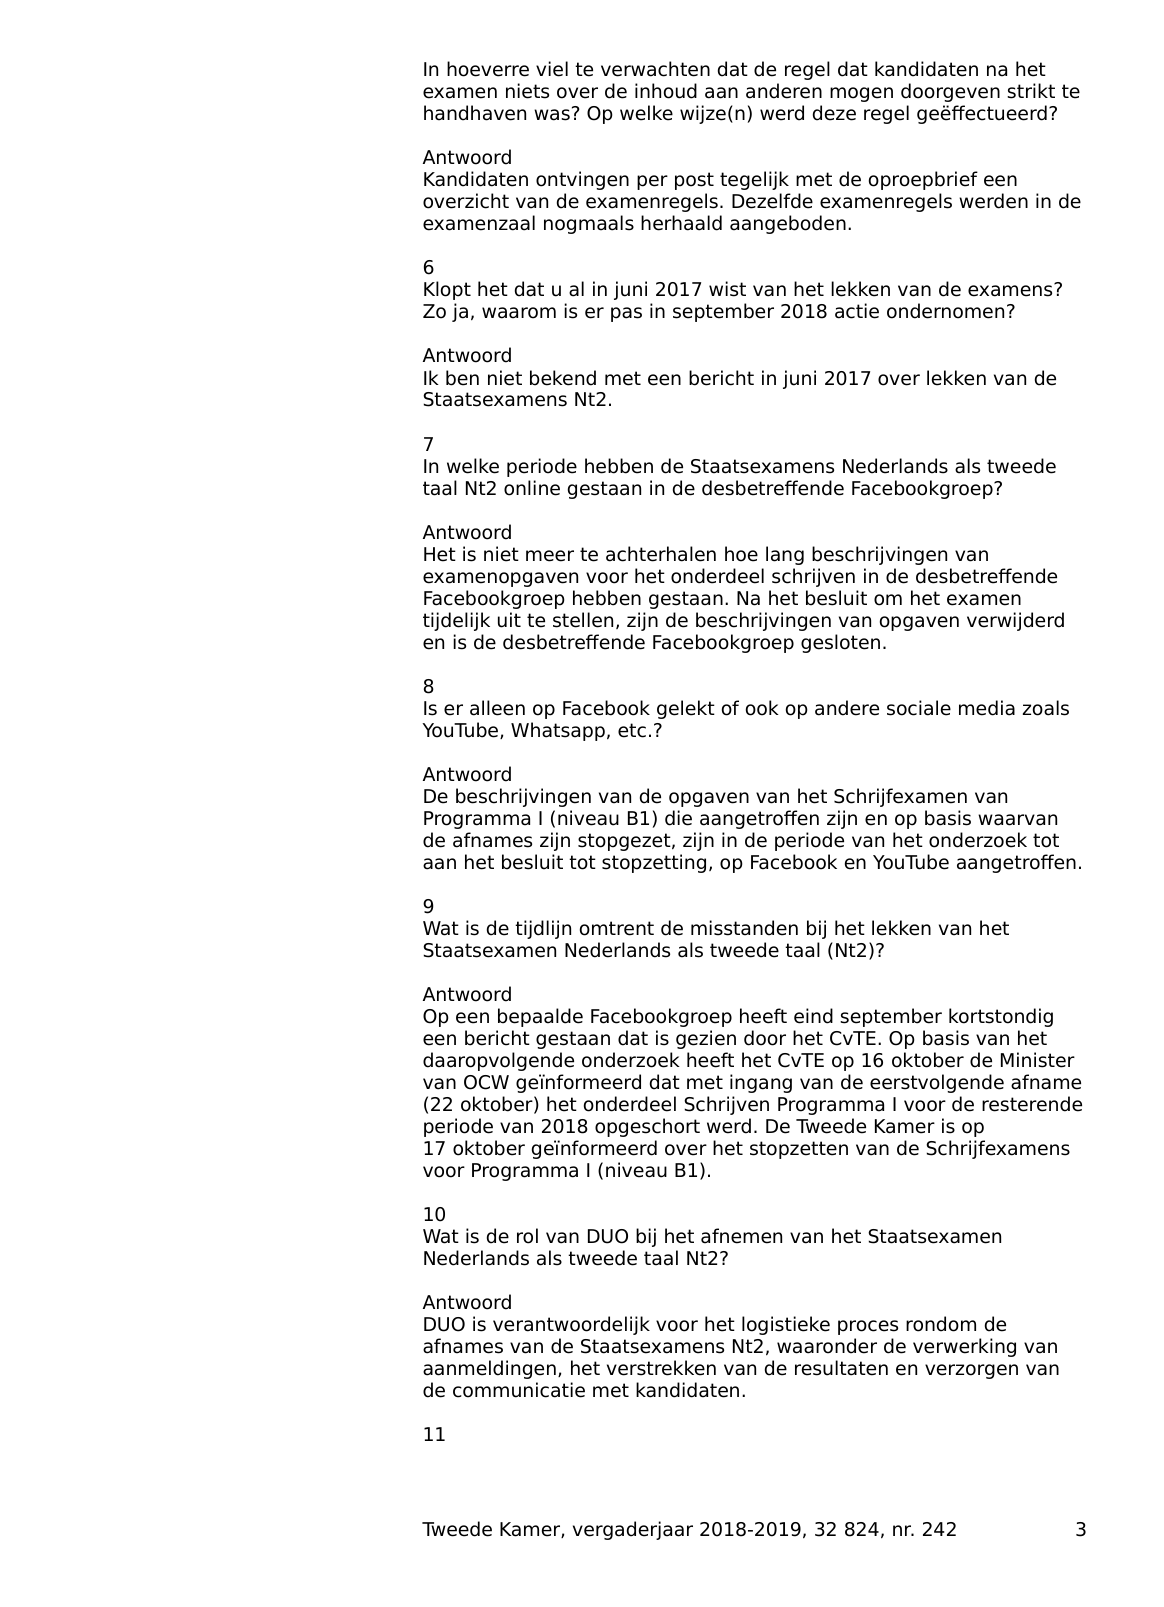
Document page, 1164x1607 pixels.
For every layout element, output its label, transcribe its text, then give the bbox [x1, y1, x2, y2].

text In hoeverre viel te verwachten dat de regel dat kandidaten na het examen niets over de inhoud aan anderen mogen doorgeven strikt te handhaven was? Op welke wijze(n) werd deze regel geëffectueerd? [422, 59, 1087, 125]
text DUO is verantwoordelijk voor het logistieke proces rondom de afnames van de Staatsexamens Nt2, waaronder de verwerking van aanmeldingen, het verstrekken van de resultaten en verzorgen van de communicatie met kandidaten. [422, 1314, 1087, 1402]
text Antwoord [422, 764, 1087, 786]
text Antwoord [422, 147, 1087, 169]
text In welke periode hebben de Staatsexamens Nederlands als tweede taal Nt2 online gestaan in de desbetreffende Facebookgroep? [422, 456, 1087, 499]
text Het is niet meer te achterhalen hoe lang beschrijvingen van examenopgaven voor het onderdeel schrijven in de desbetreffende Facebookgroep hebben gestaan. Na het besluit om het examen tijdelijk uit te stellen, zijn de beschrijvingen van opgaven verwijderd en is de desbetreffende Facebookgroep gesloten. [422, 544, 1087, 653]
text 8 [422, 676, 1087, 698]
text Ik ben niet bekend met een bericht in juni 2017 over lekken van de Staatsexamens Nt2. [422, 367, 1087, 411]
text De beschrijvingen van de opgaven van het Schrijfexamen van Programma I (niveau B1) die aangetroffen zijn en op basis waarvan de afnames zijn stopgezet, zijn in de periode van het onderzoek tot aan het besluit tot stopzetting, op Facebook en YouTube aangetroffen. [422, 786, 1087, 874]
text Antwoord [422, 1292, 1087, 1314]
text Antwoord [422, 345, 1087, 367]
text Antwoord [422, 522, 1087, 544]
text Wat is de rol van DUO bij het afnemen van het Staatsexamen Nederlands als tweede taal Nt2? [422, 1226, 1087, 1270]
text 6 [422, 257, 1087, 279]
text Kandidaten ontvingen per post tegelijk met de oproepbrief een overzicht van de examenregels. Dezelfde examenregels werden in de examenzaal nogmaals herhaald aangeboden. [422, 169, 1087, 235]
text 11 [422, 1424, 1087, 1446]
text Wat is de tijdlijn omtrent de misstanden bij het lekken van het Staatsexamen Nederlands als tweede taal (Nt2)? [422, 918, 1087, 962]
text Is er alleen op Facebook gelekt of ook op andere sociale media zoals YouTube, Whatsapp, etc.? [422, 698, 1087, 742]
text 9 [422, 896, 1087, 918]
text 7 [422, 433, 1087, 456]
text 10 [422, 1204, 1087, 1226]
text Op een bepaalde Facebookgroep heeft eind september kortstondig een bericht gestaan dat is gezien door het CvTE. Op basis van het daaropvolgende onderzoek heeft het CvTE op 16 oktober de Minister van OCW geïnformeerd dat met ingang van de eerstvolgende afname (22 oktober) het onderdeel Schrijven Programma I voor de resterende periode van 2018 opgeschort werd. De Tweede Kamer is op 17 oktober geïnformeerd over het stopzetten van de Schrijfexamens voor Programma I (niveau B1). [422, 1006, 1087, 1182]
text Antwoord [422, 984, 1087, 1006]
text Klopt het dat u al in juni 2017 wist van het lekken van de examens? Zo ja, waarom is er pas in september 2018 actie ondernomen? [422, 279, 1087, 323]
